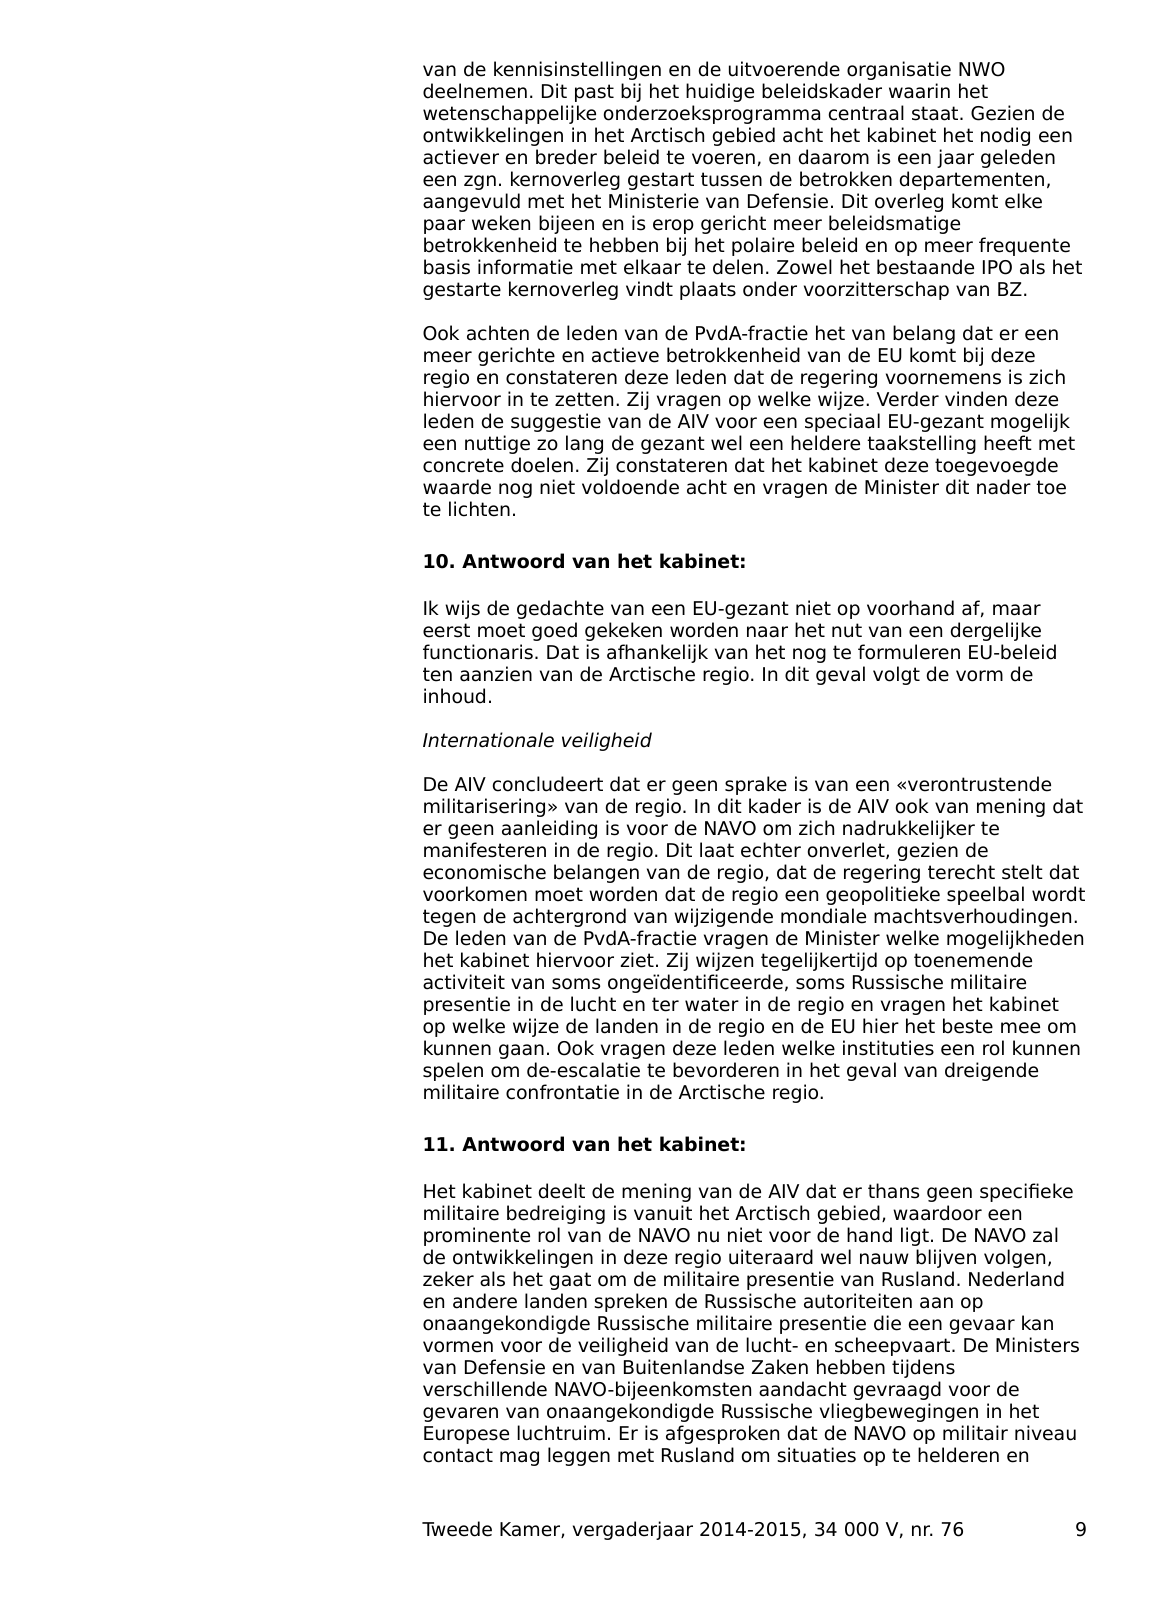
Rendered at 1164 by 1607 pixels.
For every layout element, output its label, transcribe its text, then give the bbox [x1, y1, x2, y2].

text Ook achten de leden van de PvdA-fractie het van belang dat er een meer gerichte en actieve betrokkenheid van de EU komt bij deze regio en constateren deze leden dat de regering voornemens is zich hiervoor in te zetten. Zij vragen op welke wijze. Verder vinden deze leden de suggestie van de AIV voor een speciaal EU-gezant mogelijk een nuttige zo lang de gezant wel een heldere taakstelling heeft met concrete doelen. Zij constateren dat het kabinet deze toegevoegde waarde nog niet voldoende acht en vragen de Minister dit nader toe te lichten. [422, 323, 1087, 521]
subtitle 10. Antwoord van het kabinet: [422, 551, 1087, 573]
text De AIV concludeert dat er geen sprake is van een «verontrustende militarisering» van de regio. In dit kader is de AIV ook van mening dat er geen aanleiding is voor de NAVO om zich nadrukkelijker te manifesteren in de regio. Dit laat echter onverlet, gezien de economische belangen van de regio, dat de regering terecht stelt dat voorkomen moet worden dat de regio een geopolitieke speelbal wordt tegen de achtergrond van wijzigende mondiale machtsverhoudingen. De leden van de PvdA-fractie vragen de Minister welke mogelijkheden het kabinet hiervoor ziet. Zij wijzen tegelijkertijd op toenemende activiteit van soms ongeïdentificeerde, soms Russische militaire presentie in de lucht en ter water in de regio en vragen het kabinet op welke wijze de landen in de regio en de EU hier het beste mee om kunnen gaan. Ook vragen deze leden welke instituties een rol kunnen spelen om de-escalatie te bevorderen in het geval van dreigende militaire confrontatie in de Arctische regio. [422, 774, 1087, 1104]
subtitle 11. Antwoord van het kabinet: [422, 1134, 1087, 1156]
subtitle Internationale veiligheid [422, 730, 1087, 752]
text van de kennisinstellingen en de uitvoerende organisatie NWO deelnemen. Dit past bij het huidige beleidskader waarin het wetenschappelijke onderzoeksprogramma centraal staat. Gezien de ontwikkelingen in het Arctisch gebied acht het kabinet het nodig een actiever en breder beleid te voeren, en daarom is een jaar geleden een zgn. kernoverleg gestart tussen de betrokken departementen, aangevuld met het Ministerie van Defensie. Dit overleg komt elke paar weken bijeen en is erop gericht meer beleidsmatige betrokkenheid te hebben bij het polaire beleid en op meer frequente basis informatie met elkaar te delen. Zowel het bestaande IPO als het gestarte kernoverleg vindt plaats onder voorzitterschap van BZ. [422, 59, 1087, 301]
text Ik wijs de gedachte van een EU-gezant niet op voorhand af, maar eerst moet goed gekeken worden naar het nut van een dergelijke functionaris. Dat is afhankelijk van het nog te formuleren EU-beleid ten aanzien van de Arctische regio. In dit geval volgt de vorm de inhoud. [422, 598, 1087, 708]
text Het kabinet deelt de mening van de AIV dat er thans geen specifieke militaire bedreiging is vanuit het Arctisch gebied, waardoor een prominente rol van de NAVO nu niet voor de hand ligt. De NAVO zal de ontwikkelingen in deze regio uiteraard wel nauw blijven volgen, zeker als het gaat om de militaire presentie van Rusland. Nederland en andere landen spreken de Russische autoriteiten aan op onaangekondigde Russische militaire presentie die een gevaar kan vormen voor de veiligheid van de lucht- en scheepvaart. De Ministers van Defensie en van Buitenlandse Zaken hebben tijdens verschillende NAVO-bijeenkomsten aandacht gevraagd voor de gevaren van onaangekondigde Russische vliegbewegingen in het Europese luchtruim. Er is afgesproken dat de NAVO op militair niveau contact mag leggen met Rusland om situaties op te helderen en [422, 1181, 1087, 1466]
